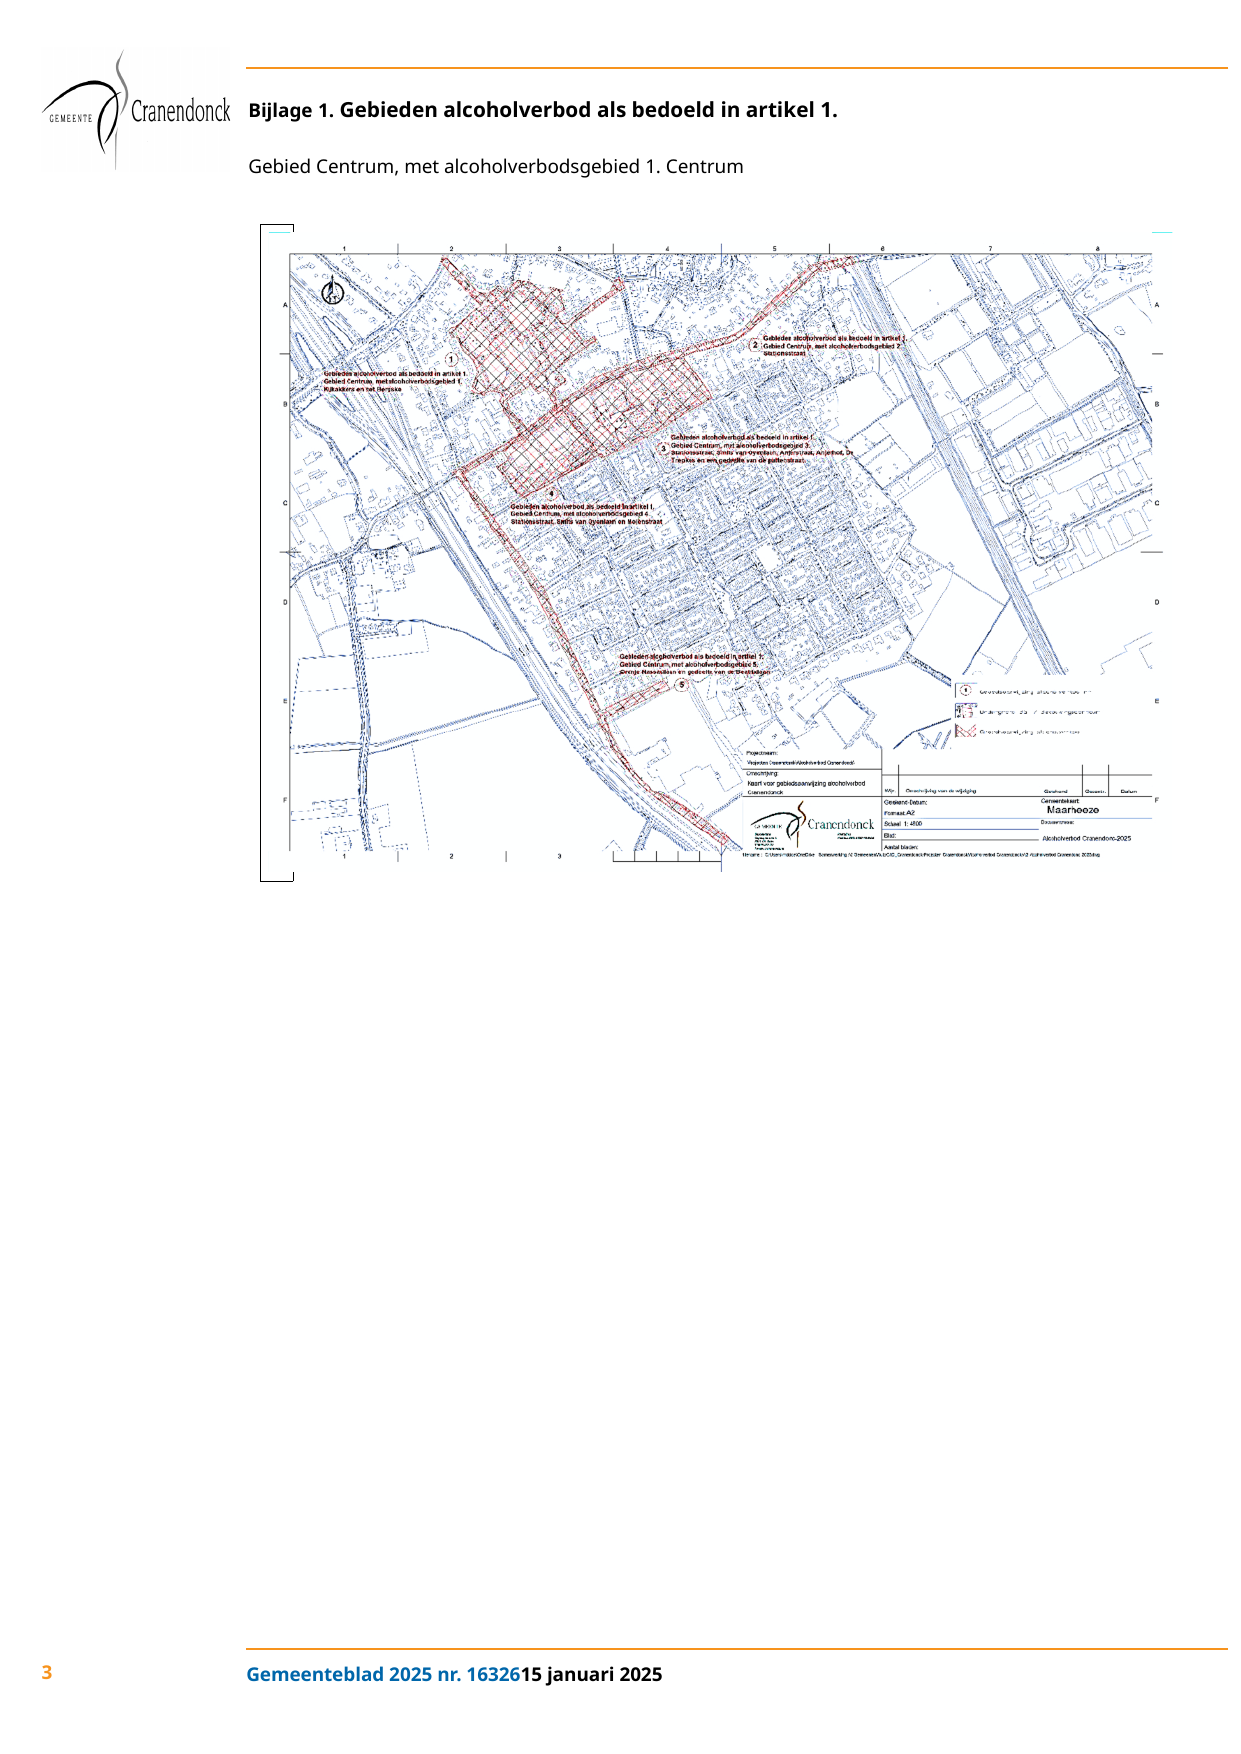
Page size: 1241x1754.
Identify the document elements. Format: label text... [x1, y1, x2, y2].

picture [41, 47, 231, 172]
text Gebied Centrum, met alcoholverbodsgebied 1. Centrum [248, 153, 1152, 179]
text Bijlage 1. Gebieden alcoholverbod als bedoeld in artikel 1. [248, 95, 1152, 123]
picture [268, 232, 1173, 872]
